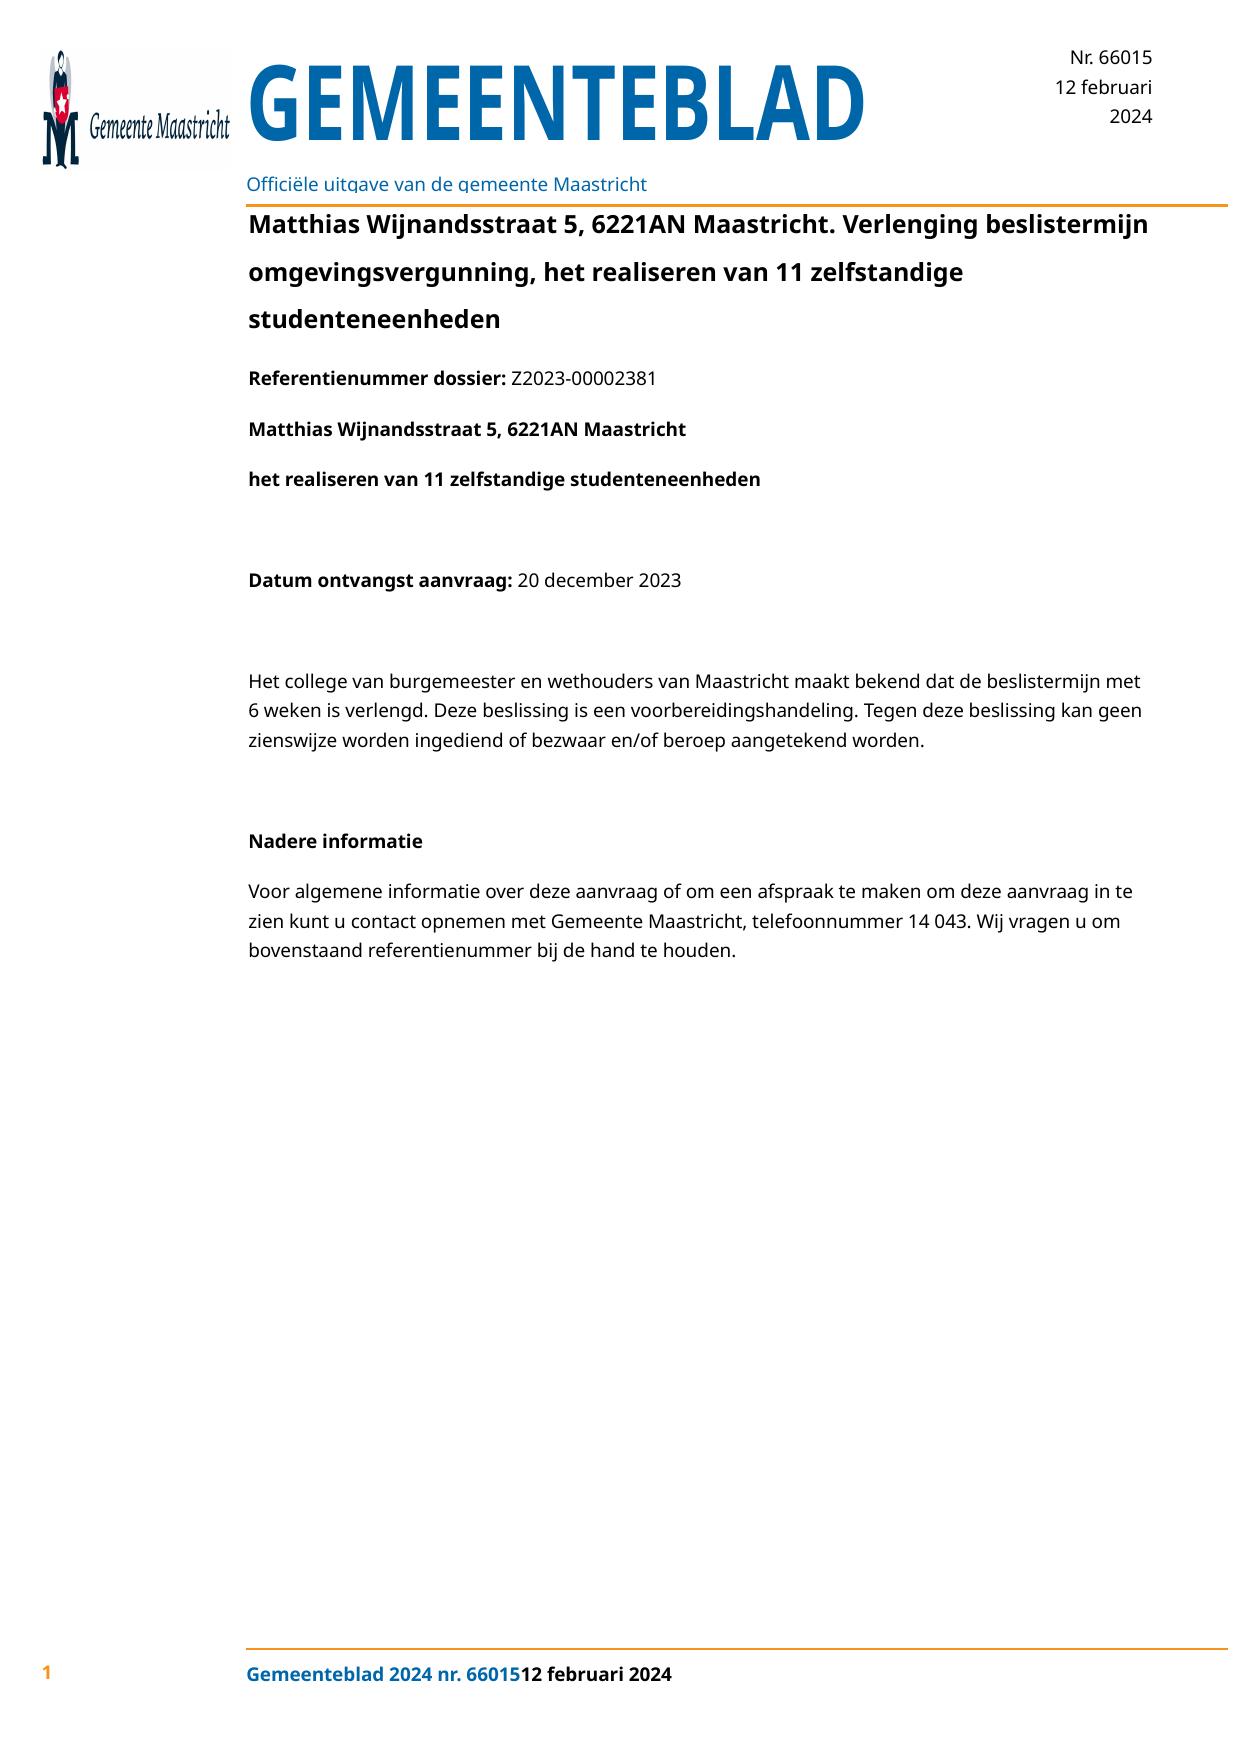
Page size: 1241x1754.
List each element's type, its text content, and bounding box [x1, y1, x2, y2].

text Referentienummer dossier: Z2023-00002381 [248, 366, 1152, 391]
picture [41, 47, 231, 172]
text Matthias Wijnandsstraat 5, 6221AN Maastricht [248, 416, 1152, 442]
text Nadere informatie [248, 828, 1152, 854]
text het realiseren van 11 zelfstandige studenteneenheden [248, 466, 1152, 492]
text Voor algemene informatie over deze aanvraag of om een afspraak te maken om deze aanvraag in te zien kunt u contact opnemen met Gemeente Maastricht, telefoonnummer 14 043. Wij vragen u om bovenstaand referentienummer bij de hand te houden. [248, 878, 1152, 963]
text Datum ontvangst aanvraag: 20 december 2023 [248, 567, 1152, 593]
text Het college van burgemeester en wethouders van Maastricht maakt bekend dat de beslistermijn met 6 weken is verlengd. Deze beslissing is een voorbereidingshandeling. Tegen deze beslissing kan geen zienswijze worden ingediend of bezwaar en/of beroep aangetekend worden. [248, 668, 1152, 753]
text Matthias Wijnandsstraat 5, 6221AN Maastricht. Verlenging beslistermijn omgevingsvergunning, het realiseren van 11 zelfstandige studenteneenheden [248, 207, 1152, 336]
